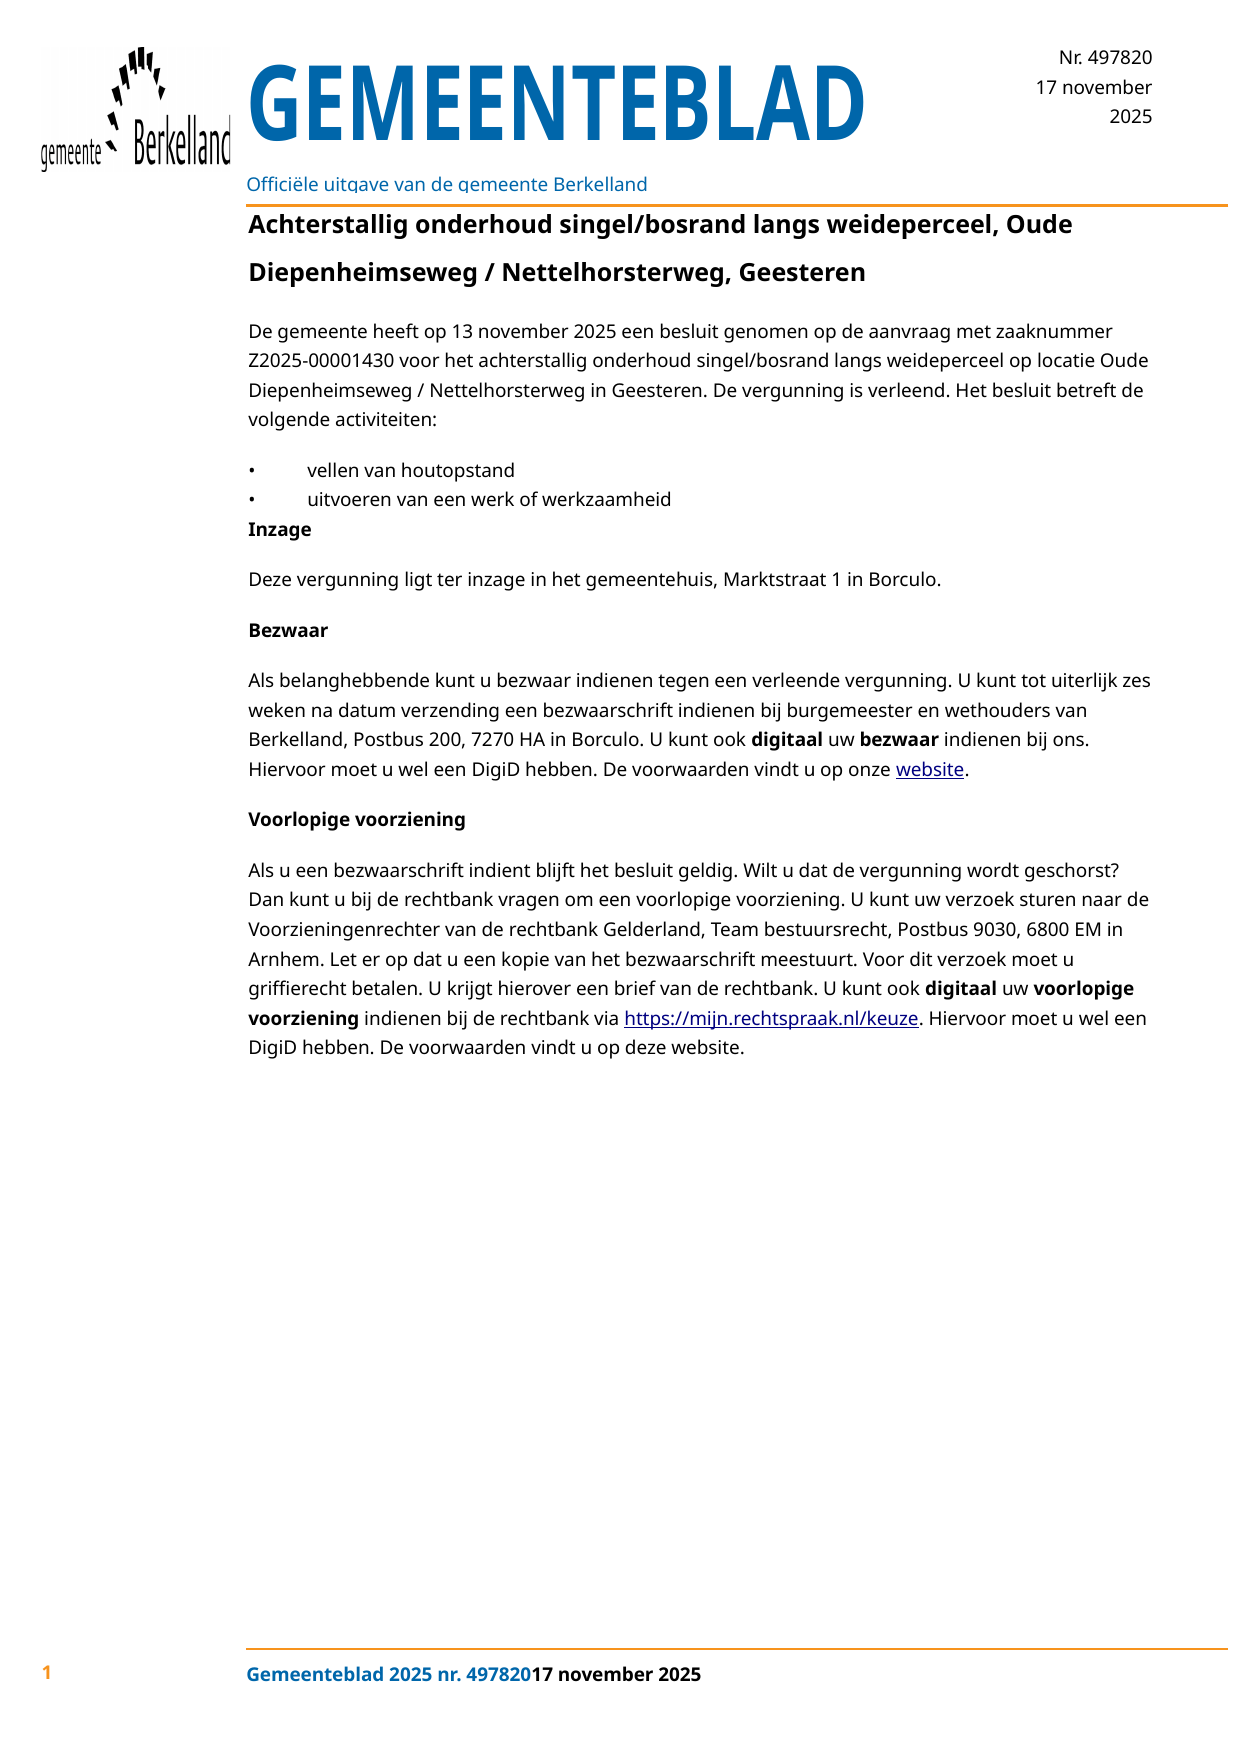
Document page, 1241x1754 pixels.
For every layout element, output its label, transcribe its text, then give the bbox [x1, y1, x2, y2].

list uitvoeren van een werk of werkzaamheid [248, 487, 1152, 512]
text Inzage [248, 516, 1152, 542]
picture [41, 47, 231, 172]
text Achterstallig onderhoud singel/bosrand langs weideperceel, Oude Diepenheimseweg / Nettelhorsterweg, Geesteren [248, 207, 1152, 288]
list vellen van houtopstand [248, 457, 1152, 483]
text Als u een bezwaarschrift indient blijft het besluit geldig. Wilt u dat de vergunning wordt geschorst? Dan kunt u bij de rechtbank vragen om een voorlopige voorziening. U kunt uw verzoek sturen naar de Voorzieningenrechter van de rechtbank Gelderland, Team bestuursrecht, Postbus 9030, 6800 EM in Arnhem. Let er op dat u een kopie van het bezwaarschrift meestuurt. Voor dit verzoek moet u griffierecht betalen. U krijgt hierover een brief van de rechtbank. U kunt ook digitaal uw voorlopige voorziening indienen bij de rechtbank via https://mijn.rechtspraak.nl/keuze. Hiervoor moet u wel een DigiD hebben. De voorwaarden vindt u op deze website. [248, 857, 1152, 1060]
text Bezwaar [248, 617, 1152, 643]
text Deze vergunning ligt ter inzage in het gemeentehuis, Marktstraat 1 in Borculo. [248, 567, 1152, 592]
text Als belanghebbende kunt u bezwaar indienen tegen een verleende vergunning. U kunt tot uiterlijk zes weken na datum verzending een bezwaarschrift indienen bij burgemeester en wethouders van Berkelland, Postbus 200, 7270 HA in Borculo. U kunt ook digitaal uw bezwaar indienen bij ons. Hiervoor moet u wel een DigiD hebben. De voorwaarden vindt u op onze website. [248, 667, 1152, 782]
text De gemeente heeft op 13 november 2025 een besluit genomen op de aanvraag met zaaknummer Z2025-00001430 voor het achterstallig onderhoud singel/bosrand langs weideperceel op locatie Oude Diepenheimseweg / Nettelhorsterweg in Geesteren. De vergunning is verleend. Het besluit betreft de volgende activiteiten: [248, 318, 1152, 432]
text Voorlopige voorziening [248, 807, 1152, 832]
